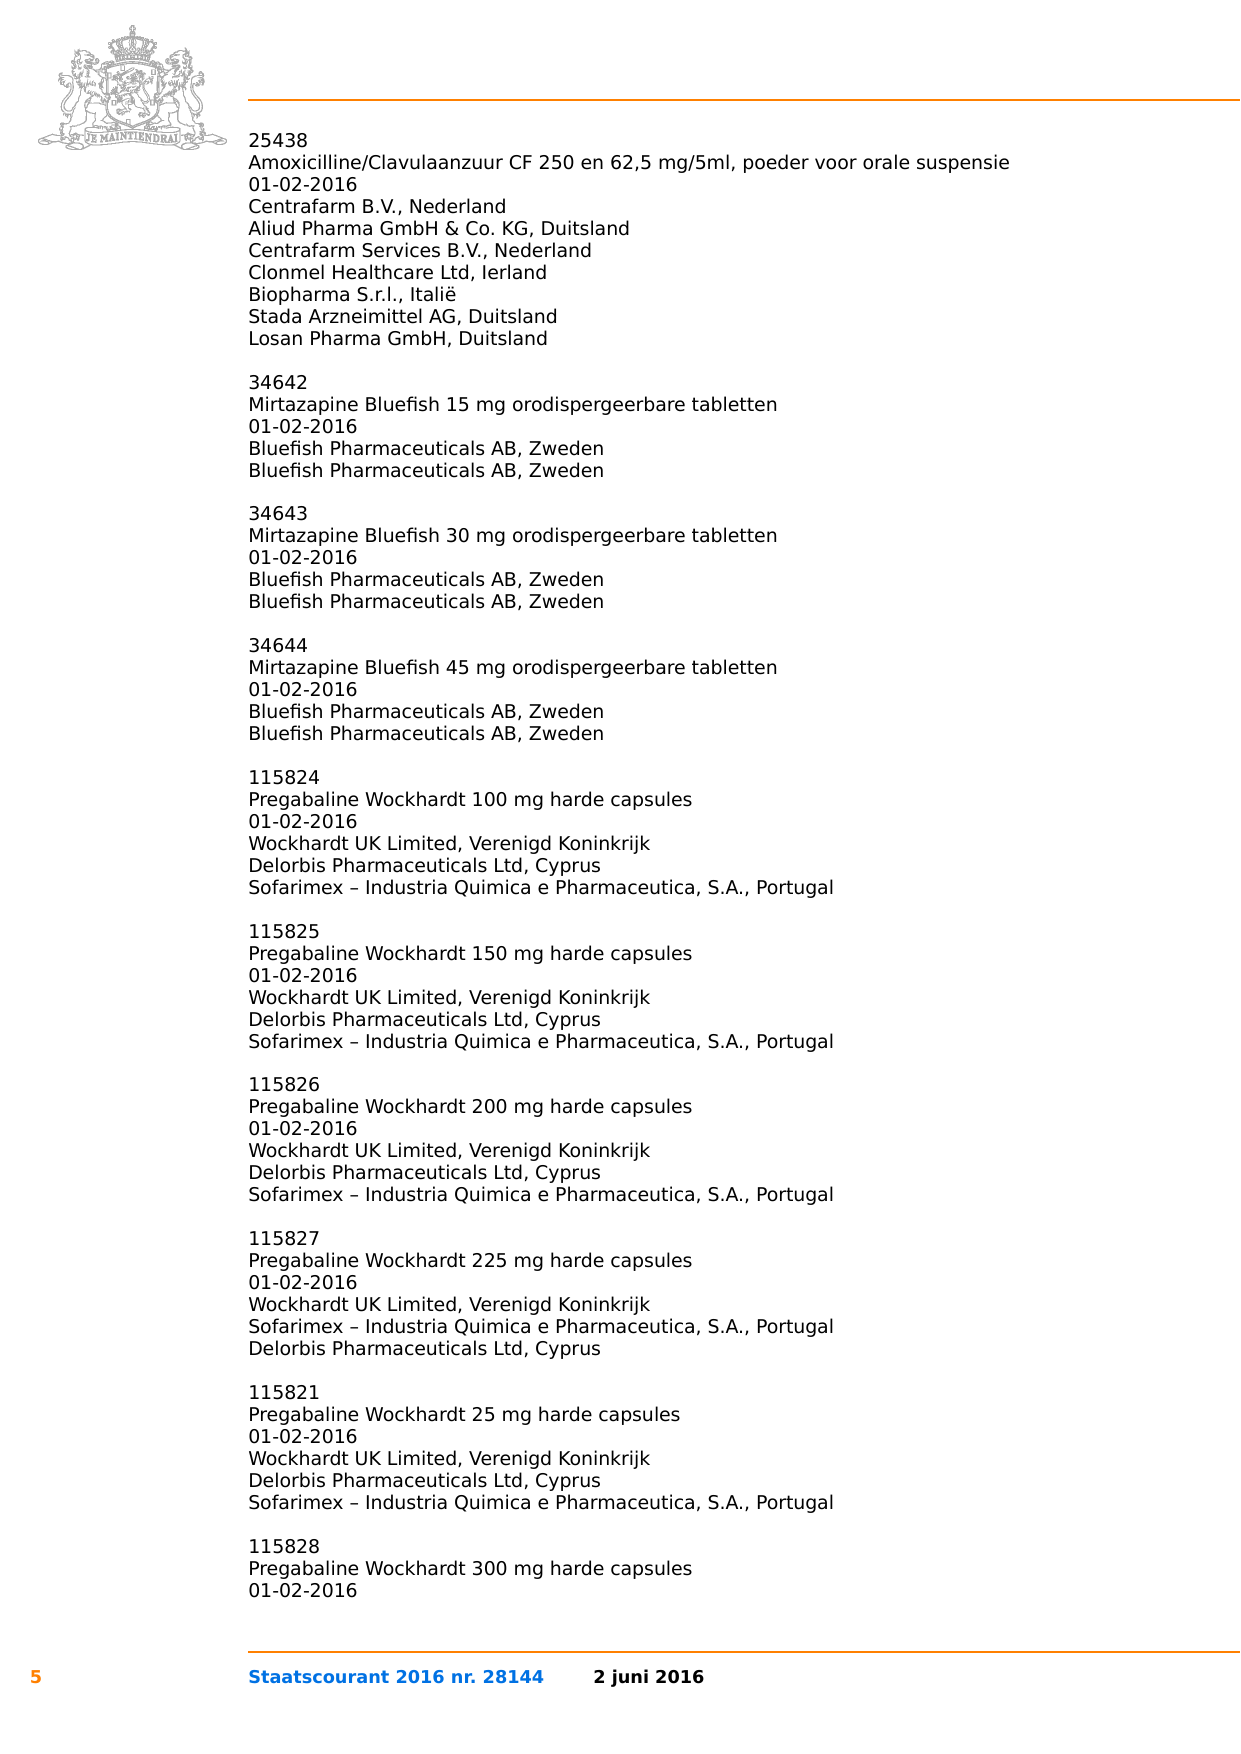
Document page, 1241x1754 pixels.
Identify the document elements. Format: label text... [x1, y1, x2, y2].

text Delorbis Pharmaceuticals Ltd, Cyprus [248, 855, 1163, 877]
text 115828 [248, 1536, 1163, 1558]
text Mirtazapine Bluefish 15 mg orodispergeerbare tabletten [248, 393, 1163, 416]
text 01-02-2016 [248, 547, 1163, 569]
text Pregabaline Wockhardt 300 mg harde capsules [248, 1558, 1163, 1579]
text Aliud Pharma GmbH & Co. KG, Duitsland [248, 218, 1163, 240]
text Sofarimex – Industria Quimica e Pharmaceutica, S.A., Portugal [248, 1184, 1163, 1206]
text Sofarimex – Industria Quimica e Pharmaceutica, S.A., Portugal [248, 1031, 1163, 1052]
text Biopharma S.r.l., Italië [248, 284, 1163, 306]
text Delorbis Pharmaceuticals Ltd, Cyprus [248, 1162, 1163, 1184]
text 34644 [248, 635, 1163, 657]
text Sofarimex – Industria Quimica e Pharmaceutica, S.A., Portugal [248, 1492, 1163, 1514]
text 01-02-2016 [248, 1426, 1163, 1448]
text 01-02-2016 [248, 679, 1163, 701]
text 115821 [248, 1382, 1163, 1404]
text 25438 [248, 130, 1163, 152]
text 115826 [248, 1074, 1163, 1096]
text Sofarimex – Industria Quimica e Pharmaceutica, S.A., Portugal [248, 877, 1163, 899]
text 34642 [248, 372, 1163, 393]
text Pregabaline Wockhardt 100 mg harde capsules [248, 789, 1163, 811]
text Sofarimex – Industria Quimica e Pharmaceutica, S.A., Portugal [248, 1316, 1163, 1338]
text Pregabaline Wockhardt 200 mg harde capsules [248, 1096, 1163, 1118]
text 01-02-2016 [248, 174, 1163, 196]
text Wockhardt UK Limited, Verenigd Koninkrijk [248, 1294, 1163, 1316]
text 01-02-2016 [248, 811, 1163, 833]
text Bluefish Pharmaceuticals AB, Zweden [248, 723, 1163, 745]
text 01-02-2016 [248, 1579, 1163, 1602]
text Delorbis Pharmaceuticals Ltd, Cyprus [248, 1008, 1163, 1031]
text Bluefish Pharmaceuticals AB, Zweden [248, 569, 1163, 591]
text 115824 [248, 767, 1163, 789]
text Delorbis Pharmaceuticals Ltd, Cyprus [248, 1470, 1163, 1492]
text Mirtazapine Bluefish 30 mg orodispergeerbare tabletten [248, 525, 1163, 547]
text Mirtazapine Bluefish 45 mg orodispergeerbare tabletten [248, 657, 1163, 679]
text Pregabaline Wockhardt 150 mg harde capsules [248, 943, 1163, 964]
picture [38, 25, 227, 150]
text 115827 [248, 1228, 1163, 1250]
text Centrafarm B.V., Nederland [248, 196, 1163, 218]
text 34643 [248, 503, 1163, 525]
text Clonmel Healthcare Ltd, Ierland [248, 262, 1163, 284]
text Wockhardt UK Limited, Verenigd Koninkrijk [248, 987, 1163, 1008]
text Bluefish Pharmaceuticals AB, Zweden [248, 701, 1163, 723]
text Bluefish Pharmaceuticals AB, Zweden [248, 591, 1163, 613]
text Centrafarm Services B.V., Nederland [248, 240, 1163, 262]
text 01-02-2016 [248, 1118, 1163, 1140]
text 01-02-2016 [248, 1272, 1163, 1294]
text Wockhardt UK Limited, Verenigd Koninkrijk [248, 1140, 1163, 1162]
text Wockhardt UK Limited, Verenigd Koninkrijk [248, 1448, 1163, 1470]
text Bluefish Pharmaceuticals AB, Zweden [248, 437, 1163, 459]
text Pregabaline Wockhardt 225 mg harde capsules [248, 1250, 1163, 1272]
text Delorbis Pharmaceuticals Ltd, Cyprus [248, 1338, 1163, 1360]
text Losan Pharma GmbH, Duitsland [248, 328, 1163, 350]
text Pregabaline Wockhardt 25 mg harde capsules [248, 1404, 1163, 1426]
text Bluefish Pharmaceuticals AB, Zweden [248, 459, 1163, 481]
text Wockhardt UK Limited, Verenigd Koninkrijk [248, 833, 1163, 855]
text 01-02-2016 [248, 416, 1163, 437]
text Stada Arzneimittel AG, Duitsland [248, 306, 1163, 328]
text 01-02-2016 [248, 964, 1163, 987]
text Amoxicilline/Clavulaanzuur CF 250 en 62,5 mg/5ml, poeder voor orale suspensie [248, 152, 1163, 174]
text 115825 [248, 921, 1163, 943]
